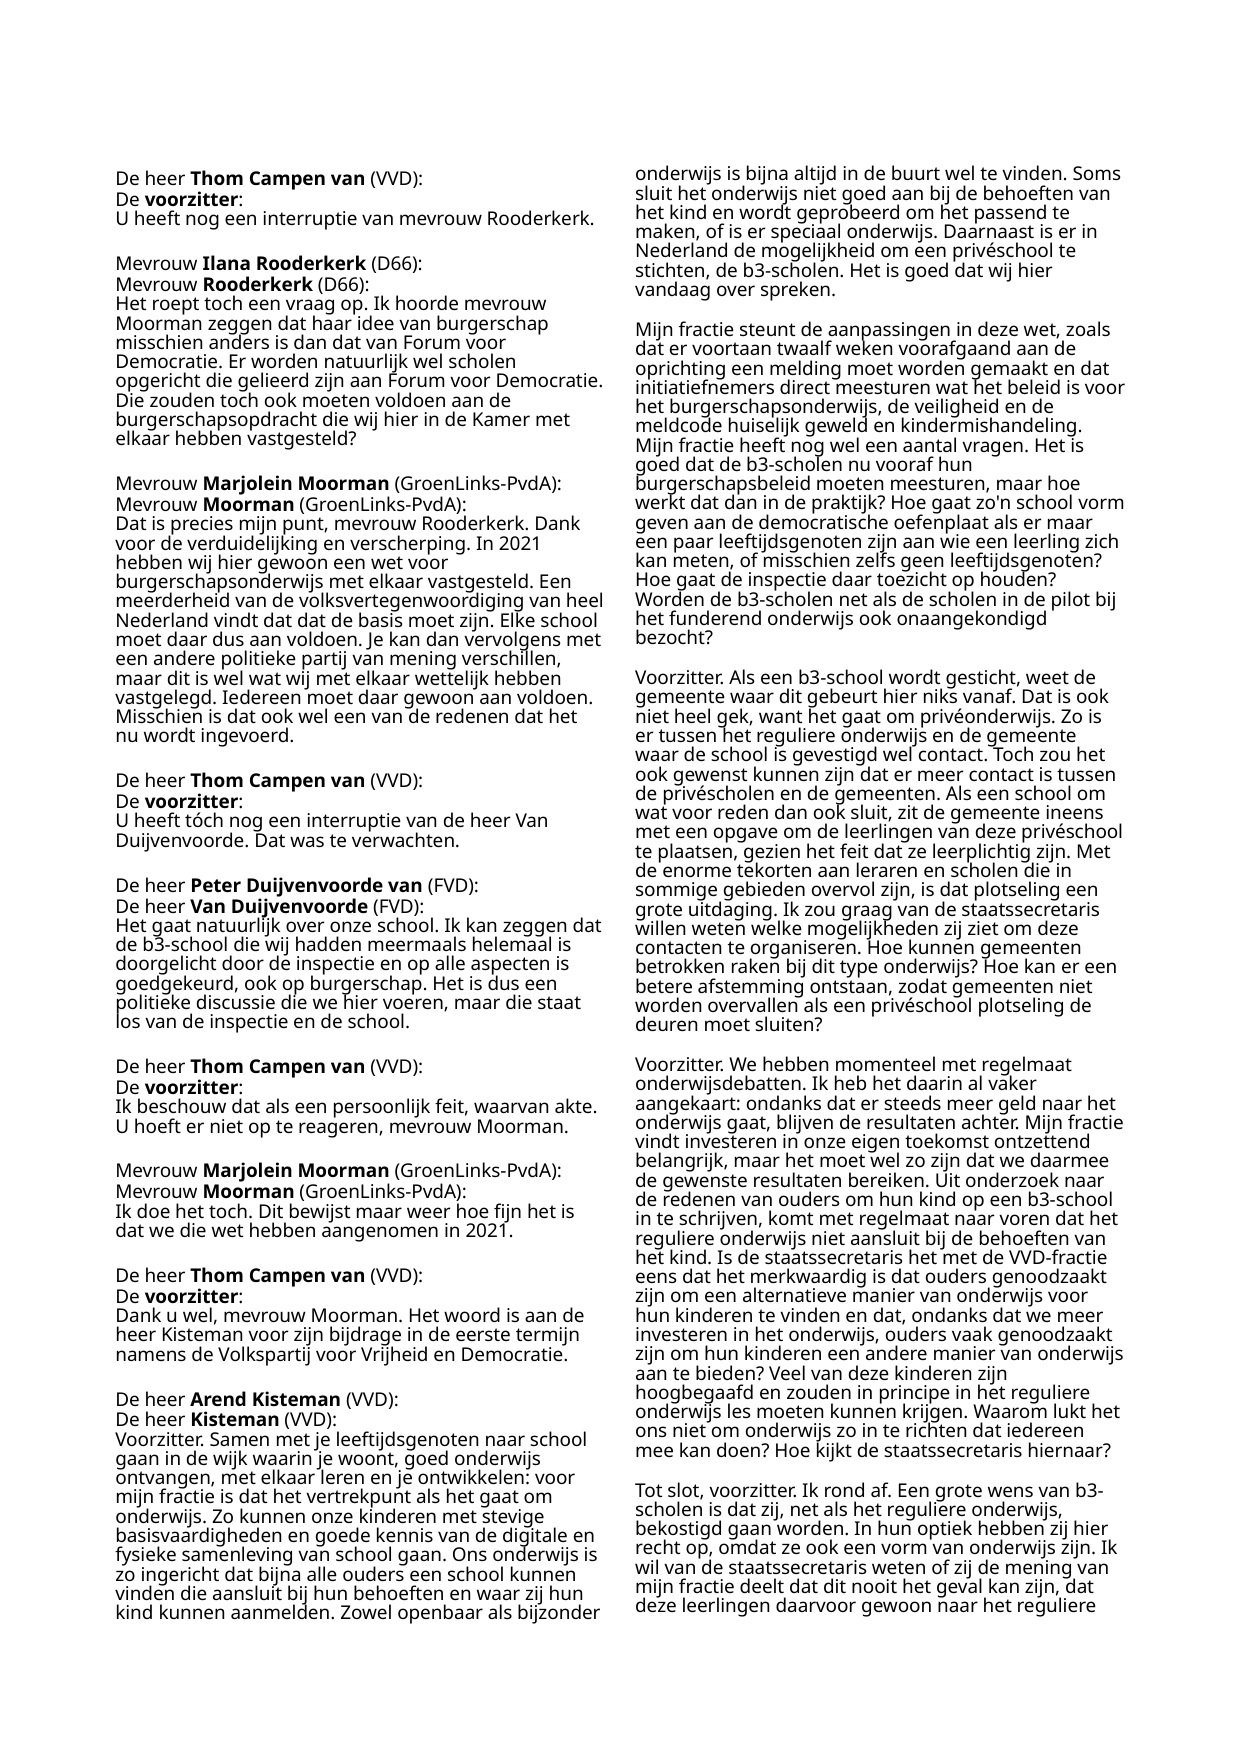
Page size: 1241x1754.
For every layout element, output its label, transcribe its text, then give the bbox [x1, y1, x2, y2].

text De heer Thom Campen van (VVD): [115, 165, 605, 191]
text Mevrouw Moorman (GroenLinks-PvdA): [115, 1183, 605, 1203]
text De voorzitter: [115, 1288, 605, 1307]
text Mevrouw Marjolein Moorman (GroenLinks-PvdA): [115, 1158, 605, 1183]
text De heer Thom Campen van (VVD): [115, 767, 605, 793]
text De heer Thom Campen van (VVD): [115, 1262, 605, 1288]
text De heer Thom Campen van (VVD): [115, 1053, 605, 1079]
text De voorzitter: [115, 1079, 605, 1098]
text onderwijs is bijna altijd in de buurt wel te vinden. Soms sluit het onderwijs niet goed aan bij de behoeften van het kind en wordt geprobeerd om het passend te maken, of is er speciaal onderwijs. Daarnaast is er in Nederland de mogelijkheid om een privéschool te stichten, de b3-scholen. Het is goed dat wij hier vandaag over spreken. [635, 165, 1125, 300]
text De heer Kisteman (VVD): [115, 1411, 605, 1431]
text Het gaat natuurlijk over onze school. Ik kan zeggen dat de b3-school die wij hadden meermaals helemaal is doorgelicht door de inspectie en op alle aspecten is goedgekeurd, ook op burgerschap. Het is dus een politieke discussie die we hier voeren, maar die staat los van de inspectie en de school. [115, 917, 605, 1032]
text U heeft tóch nog een interruptie van de heer Van Duijvenvoorde. Dat was te verwachten. [115, 812, 605, 851]
text De heer Peter Duijvenvoorde van (FVD): [115, 872, 605, 898]
text Mevrouw Moorman (GroenLinks-PvdA): [115, 496, 605, 515]
text Voorzitter. We hebben momenteel met regelmaat onderwijsdebatten. Ik heb het daarin al vaker aangekaart: ondanks dat er steeds meer geld naar het onderwijs gaat, blijven de resultaten achter. Mijn fractie vindt investeren in onze eigen toekomst ontzettend belangrijk, maar het moet wel zo zijn dat we daarmee de gewenste resultaten bereiken. Uit onderzoek naar de redenen van ouders om hun kind op een b3-school in te schrijven, komt met regelmaat naar voren dat het reguliere onderwijs niet aansluit bij de behoeften van het kind. Is de staatssecretaris het met de VVD-fractie eens dat het merkwaardig is dat ouders genoodzaakt zijn om een alternatieve manier van onderwijs voor hun kinderen te vinden en dat, ondanks dat we meer investeren in het onderwijs, ouders vaak genoodzaakt zijn om hun kinderen een andere manier van onderwijs aan te bieden? Veel van deze kinderen zijn hoogbegaafd en zouden in principe in het reguliere onderwijs les moeten kunnen krijgen. Waarom lukt het ons niet om onderwijs zo in te richten dat iedereen mee kan doen? Hoe kijkt de staatssecretaris hiernaar? [635, 1056, 1125, 1461]
text U heeft nog een interruptie van mevrouw Rooderkerk. [115, 210, 605, 229]
text Mevrouw Rooderkerk (D66): [115, 276, 605, 295]
text De heer Van Duijvenvoorde (FVD): [115, 898, 605, 917]
text Mevrouw Marjolein Moorman (GroenLinks-PvdA): [115, 470, 605, 496]
text Het roept toch een vraag op. Ik hoorde mevrouw Moorman zeggen dat haar idee van burgerschap misschien anders is dan dat van Forum voor Democratie. Er worden natuurlijk wel scholen opgericht die gelieerd zijn aan Forum voor Democratie. Die zouden toch ook moeten voldoen aan de burgerschapsopdracht die wij hier in de Kamer met elkaar hebben vastgesteld? [115, 295, 605, 449]
text Dat is precies mijn punt, mevrouw Rooderkerk. Dank voor de verduidelijking en verscherping. In 2021 hebben wij hier gewoon een wet voor burgerschapsonderwijs met elkaar vastgesteld. Een meerderheid van de volksvertegenwoordiging van heel Nederland vindt dat dat de basis moet zijn. Elke school moet daar dus aan voldoen. Je kan dan vervolgens met een andere politieke partij van mening verschillen, maar dit is wel wat wij met elkaar wettelijk hebben vastgelegd. Iedereen moet daar gewoon aan voldoen. Misschien is dat ook wel een van de redenen dat het nu wordt ingevoerd. [115, 515, 605, 747]
text Tot slot, voorzitter. Ik rond af. Een grote wens van b3-scholen is dat zij, net als het reguliere onderwijs, bekostigd gaan worden. In hun optiek hebben zij hier recht op, omdat ze ook een vorm van onderwijs zijn. Ik wil van de staatssecretaris weten of zij de mening van mijn fractie deelt dat dit nooit het geval kan zijn, dat deze leerlingen daarvoor gewoon naar het reguliere [635, 1482, 1125, 1616]
text Dank u wel, mevrouw Moorman. Het woord is aan de heer Kisteman voor zijn bijdrage in de eerste termijn namens de Volkspartij voor Vrijheid en Democratie. [115, 1307, 605, 1365]
text Mevrouw Ilana Rooderkerk (D66): [115, 250, 605, 276]
text Voorzitter. Samen met je leeftijdsgenoten naar school gaan in de wijk waarin je woont, goed onderwijs ontvangen, met elkaar leren en je ontwikkelen: voor mijn fractie is dat het vertrekpunt als het gaat om onderwijs. Zo kunnen onze kinderen met stevige basisvaardigheden en goede kennis van de digitale en fysieke samenleving van school gaan. Ons onderwijs is zo ingericht dat bijna alle ouders een school kunnen vinden die aansluit bij hun behoeften en waar zij hun kind kunnen aanmelden. Zowel openbaar als bijzonder [115, 1431, 605, 1623]
text De voorzitter: [115, 191, 605, 210]
text Mijn fractie steunt de aanpassingen in deze wet, zoals dat er voortaan twaalf weken voorafgaand aan de oprichting een melding moet worden gemaakt en dat initiatiefnemers direct meesturen wat het beleid is voor het burgerschapsonderwijs, de veiligheid en de meldcode huiselijk geweld en kindermishandeling. Mijn fractie heeft nog wel een aantal vragen. Het is goed dat de b3-scholen nu vooraf hun burgerschapsbeleid moeten meesturen, maar hoe werkt dat dan in de praktijk? Hoe gaat zo'n school vorm geven aan de democratische oefenplaat als er maar een paar leeftijdsgenoten zijn aan wie een leerling zich kan meten, of misschien zelfs geen leeftijdsgenoten? Hoe gaat de inspectie daar toezicht op houden? Worden de b3-scholen net als de scholen in de pilot bij het funderend onderwijs ook onaangekondigd bezocht? [635, 321, 1125, 648]
text Voorzitter. Als een b3-school wordt gesticht, weet de gemeente waar dit gebeurt hier niks vanaf. Dat is ook niet heel gek, want het gaat om privéonderwijs. Zo is er tussen het reguliere onderwijs en de gemeente waar de school is gevestigd wel contact. Toch zou het ook gewenst kunnen zijn dat er meer contact is tussen de privéscholen en de gemeenten. Als een school om wat voor reden dan ook sluit, zit de gemeente ineens met een opgave om de leerlingen van deze privéschool te plaatsen, gezien het feit dat ze leerplichtig zijn. Met de enorme tekorten aan leraren en scholen die in sommige gebieden overvol zijn, is dat plotseling een grote uitdaging. Ik zou graag van de staatssecretaris willen weten welke mogelijkheden zij ziet om deze contacten te organiseren. Hoe kunnen gemeenten betrokken raken bij dit type onderwijs? Hoe kan er een betere afstemming ontstaan, zodat gemeenten niet worden overvallen als een privéschool plotseling de deuren moet sluiten? [635, 669, 1125, 1035]
text Ik doe het toch. Dit bewijst maar weer hoe fijn het is dat we die wet hebben aangenomen in 2021. [115, 1203, 605, 1241]
text De voorzitter: [115, 793, 605, 812]
text De heer Arend Kisteman (VVD): [115, 1386, 605, 1411]
text Ik beschouw dat als een persoonlijk feit, waarvan akte. U hoeft er niet op te reageren, mevrouw Moorman. [115, 1098, 605, 1137]
